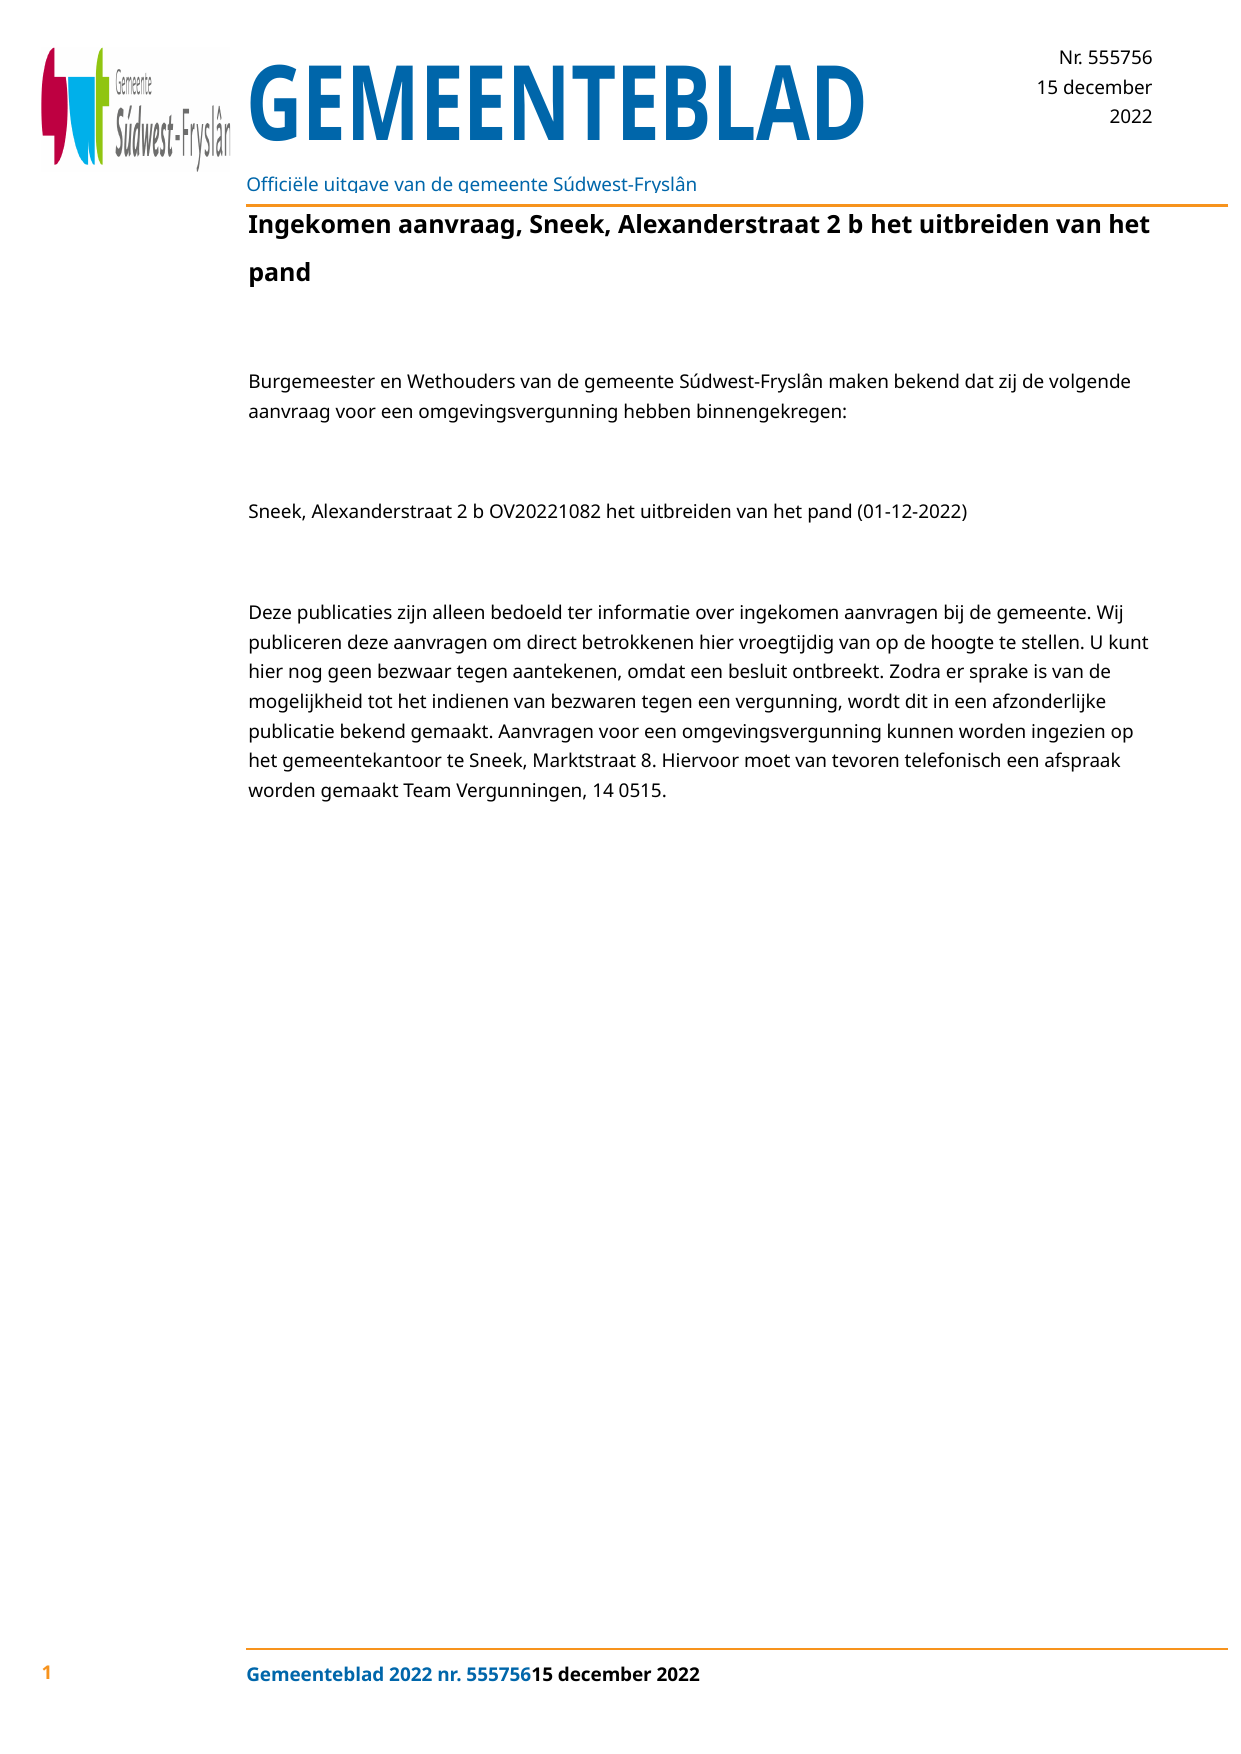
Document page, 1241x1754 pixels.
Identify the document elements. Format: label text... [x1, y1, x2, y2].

text Burgemeester en Wethouders van de gemeente Súdwest-Fryslân maken bekend dat zij de volgende aanvraag voor een omgevingsvergunning hebben binnengekregen: [248, 368, 1152, 424]
text Deze publicaties zijn alleen bedoeld ter informatie over ingekomen aanvragen bij de gemeente. Wij publiceren deze aanvragen om direct betrokkenen hier vroegtijdig van op de hoogte te stellen. U kunt hier nog geen bezwaar tegen aantekenen, omdat een besluit ontbreekt. Zodra er sprake is van de mogelijkheid tot het indienen van bezwaren tegen een vergunning, wordt dit in een afzonderlijke publicatie bekend gemaakt. Aanvragen voor een omgevingsvergunning kunnen worden ingezien op het gemeentekantoor te Sneek, Marktstraat 8. Hiervoor moet van tevoren telefonisch een afspraak worden gemaakt Team Vergunningen, 14 0515. [248, 599, 1152, 803]
text Ingekomen aanvraag, Sneek, Alexanderstraat 2 b het uitbreiden van het pand [248, 207, 1152, 288]
picture [41, 47, 231, 172]
text Sneek, Alexanderstraat 2 b OV20221082 het uitbreiden van het pand (01-12-2022) [248, 499, 1152, 524]
